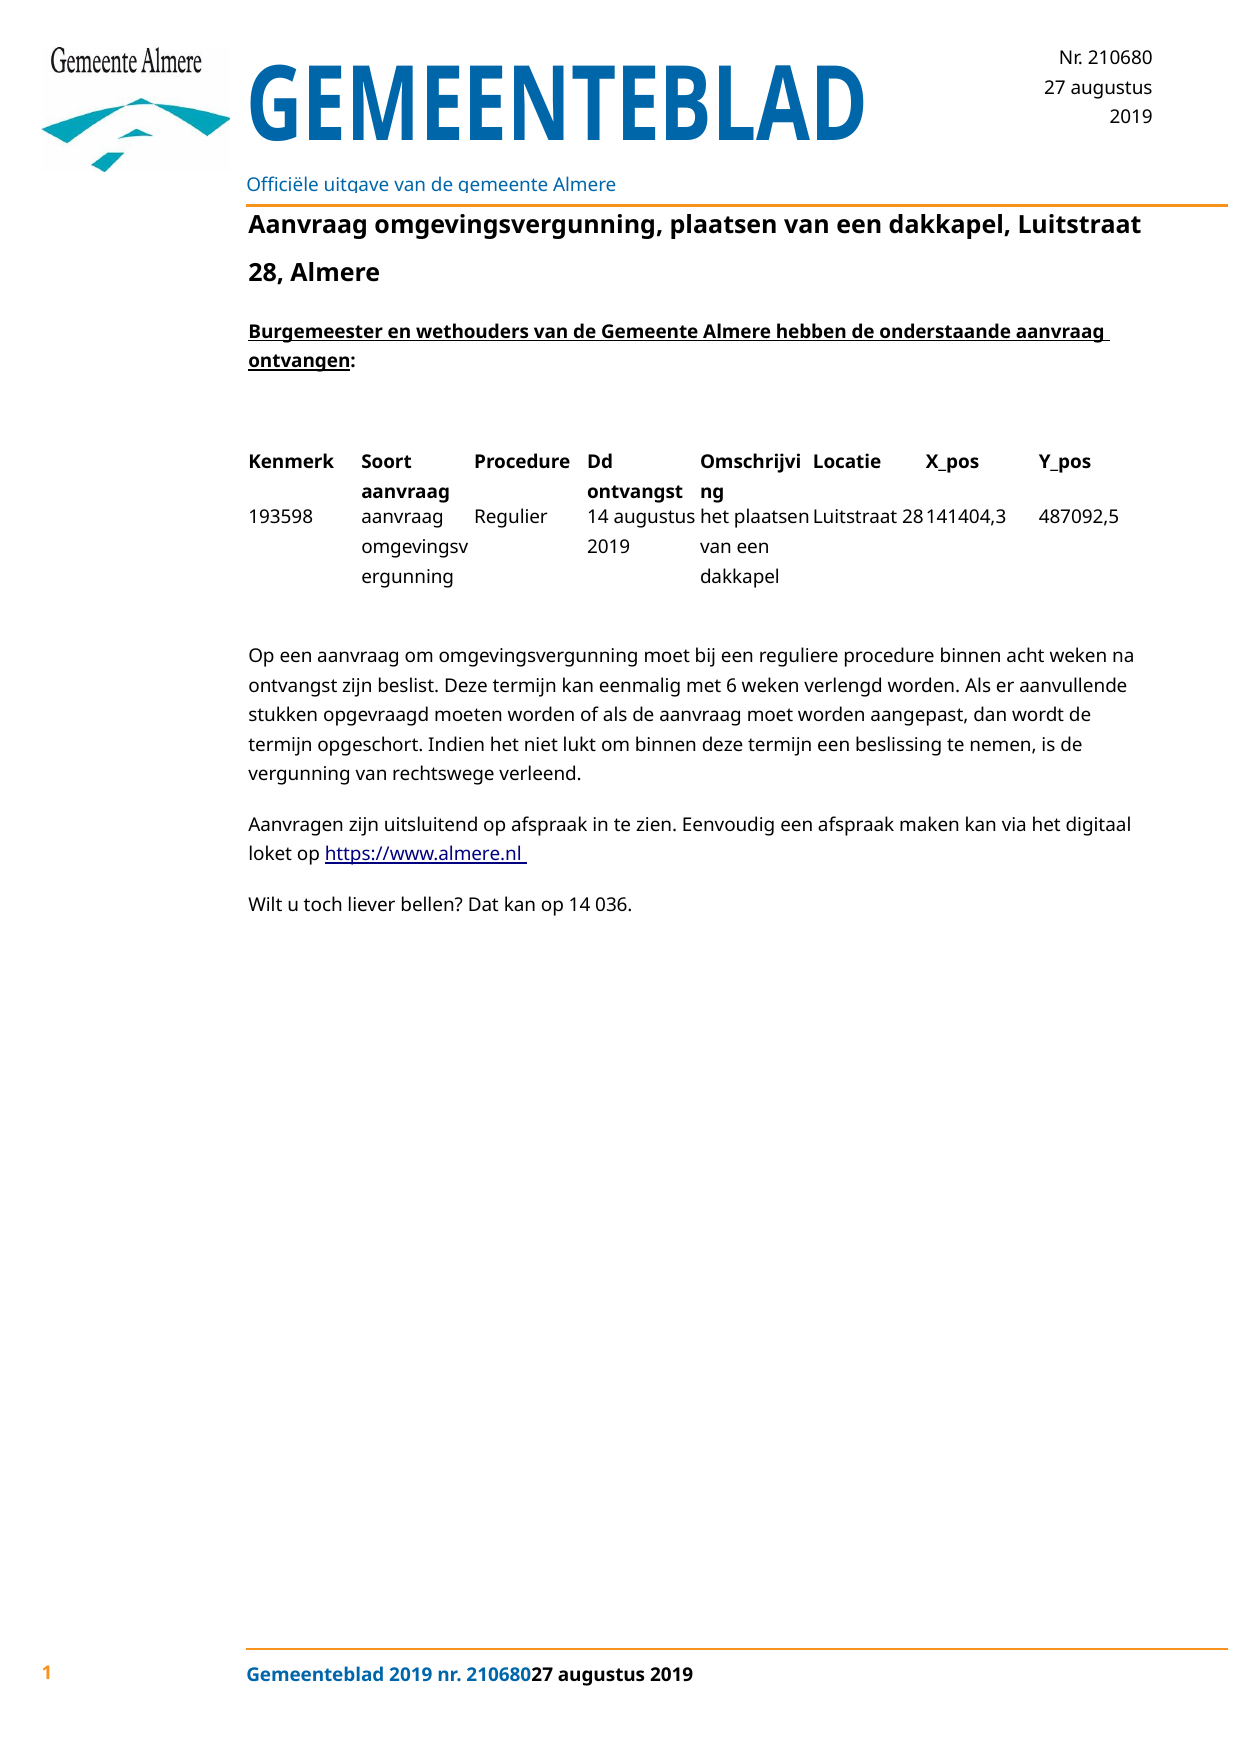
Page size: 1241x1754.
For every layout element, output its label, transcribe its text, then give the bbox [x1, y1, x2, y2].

table_cell Luitstraat 28 [813, 504, 926, 589]
table_header Soort aanvraag [361, 449, 474, 504]
table_header Dd ontvangst [587, 449, 700, 504]
table_cell 193598 [248, 504, 361, 589]
table_cell 141404,3 [926, 504, 1038, 589]
text Aanvraag omgevingsvergunning, plaatsen van een dakkapel, Luitstraat 28, Almere [248, 207, 1152, 288]
text Wilt u toch liever bellen? Dat kan op 14 036. [248, 891, 1152, 917]
table_cell het plaatsen van een dakkapel [700, 504, 813, 589]
table_cell aanvraag omgevingsvergunning [361, 504, 474, 589]
text Op een aanvraag om omgevingsvergunning moet bij een reguliere procedure binnen acht weken na ontvangst zijn beslist. Deze termijn kan eenmalig met 6 weken verlengd worden. Als er aanvullende stukken opgevraagd moeten worden of als de aanvraag moet worden aangepast, dan wordt de termijn opgeschort. Indien het niet lukt om binnen deze termijn een beslissing te nemen, is de vergunning van rechtswege verleend. [248, 642, 1152, 786]
table_header Locatie [813, 449, 926, 504]
table_header Procedure [474, 449, 587, 504]
table_cell 487092,5 [1039, 504, 1152, 589]
text Aanvragen zijn uitsluitend op afspraak in te zien. Eenvoudig een afspraak maken kan via het digitaal loket op https://www.almere.nl [248, 811, 1152, 866]
picture [41, 47, 231, 172]
table_cell Regulier [474, 504, 587, 589]
table_cell 14 augustus 2019 [587, 504, 700, 589]
table_header X_pos [926, 449, 1038, 504]
table_header Y_pos [1039, 449, 1152, 504]
text Burgemeester en wethouders van de Gemeente Almere hebben de onderstaande aanvraag ontvangen: [248, 318, 1152, 373]
table_header Kenmerk [248, 449, 361, 504]
table_header Omschrijving [700, 449, 813, 504]
